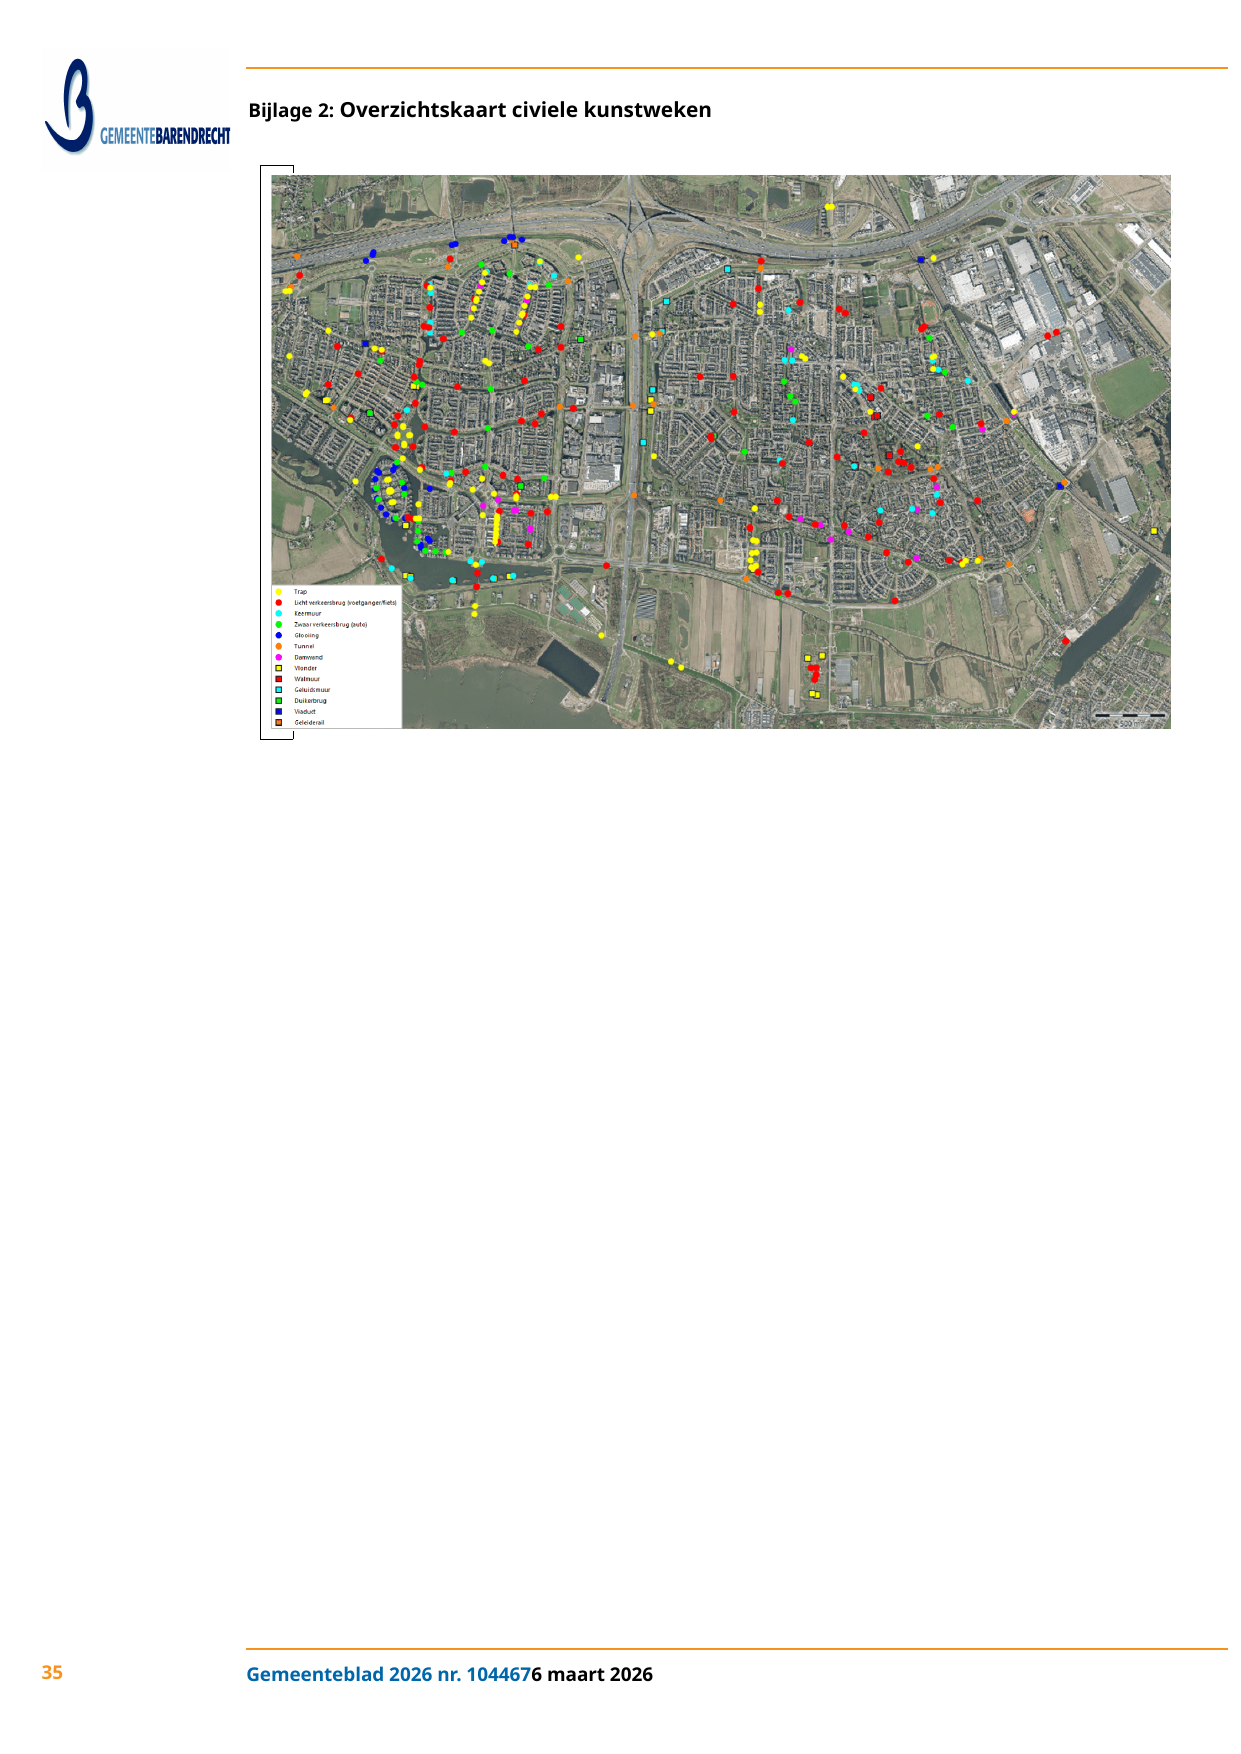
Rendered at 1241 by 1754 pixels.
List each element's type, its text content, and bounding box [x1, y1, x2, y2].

text Bijlage 2: Overzichtskaart civiele kunstweken [248, 95, 1152, 123]
picture [268, 173, 1173, 731]
picture [41, 47, 231, 172]
